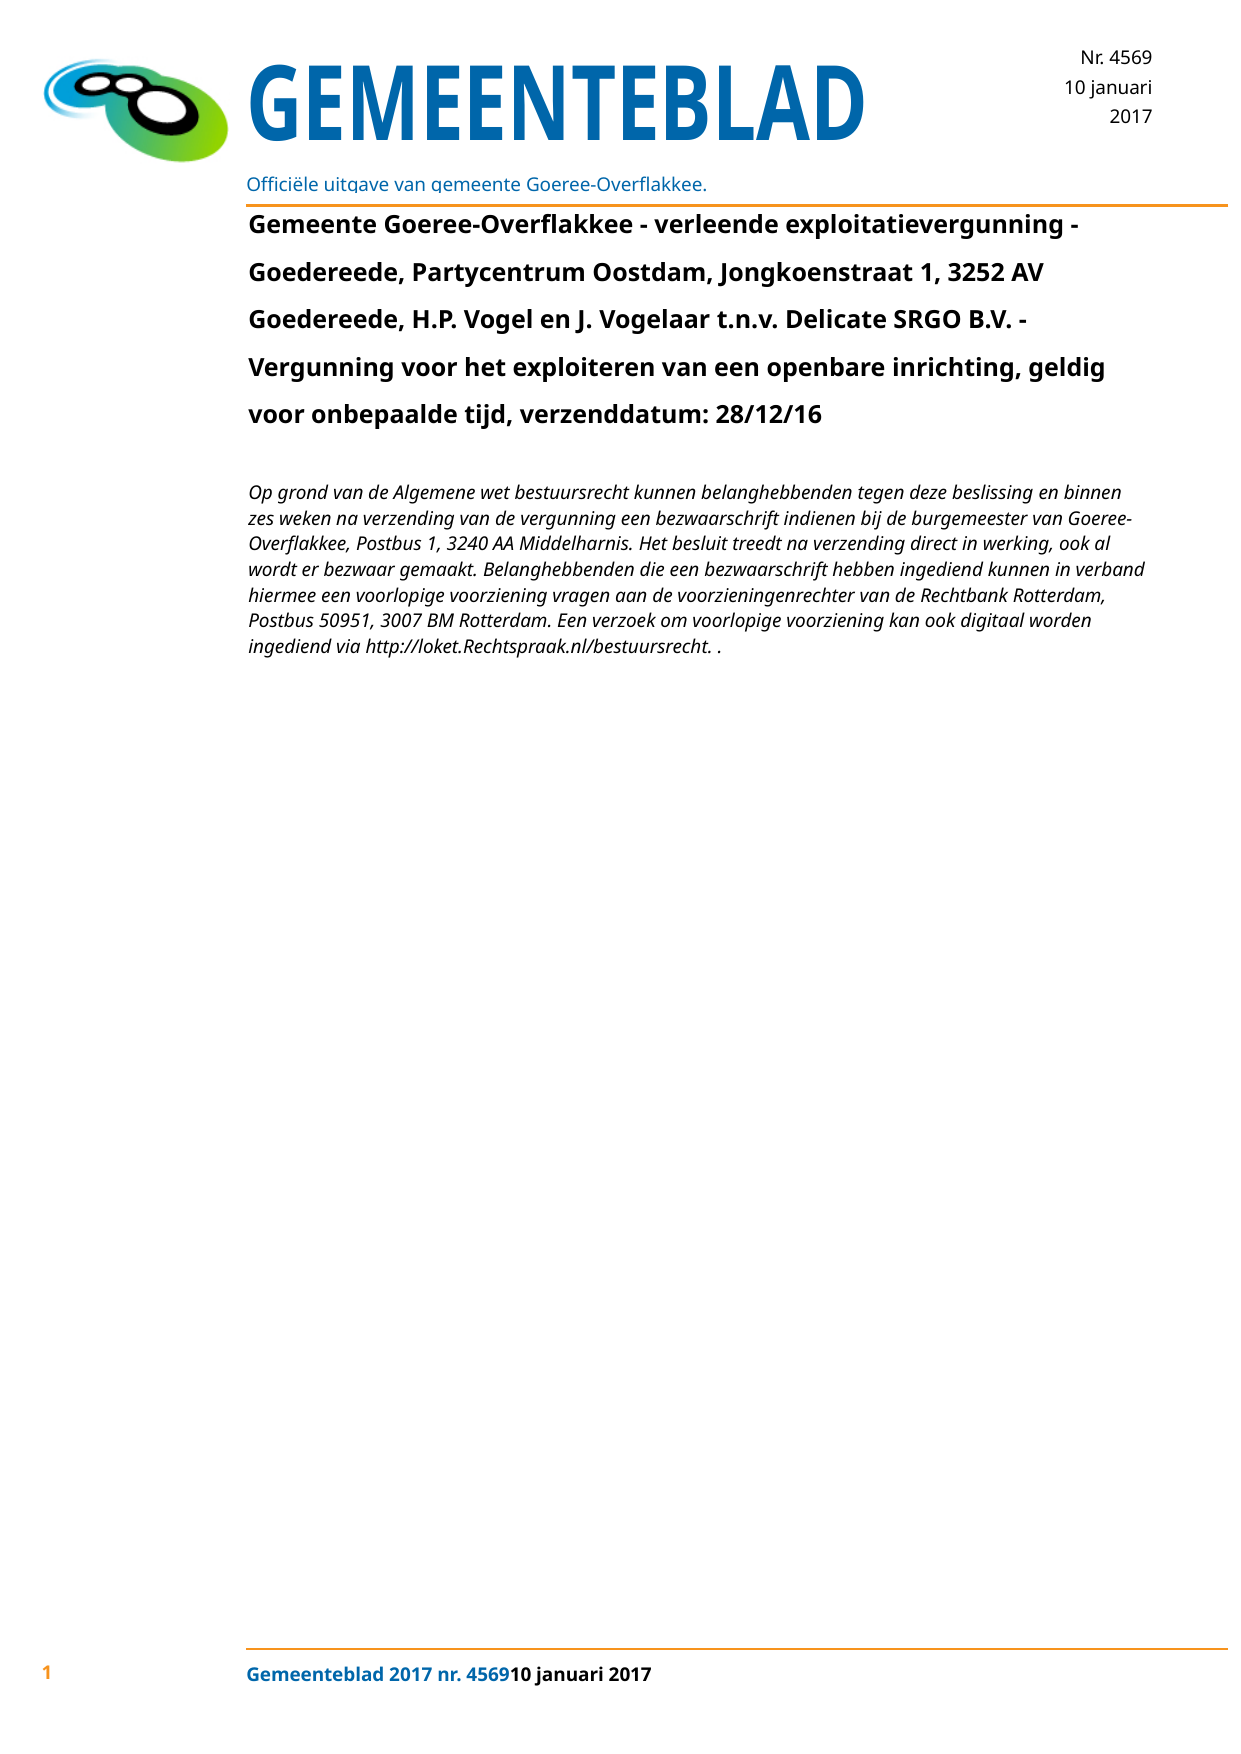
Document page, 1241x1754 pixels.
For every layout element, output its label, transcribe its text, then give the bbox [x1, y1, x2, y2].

text Op grond van de Algemene wet bestuursrecht kunnen belanghebbenden tegen deze beslissing en binnen zes weken na verzending van de vergunning een bezwaarschrift indienen bij de burgemeester van Goeree-Overflakkee, Postbus 1, 3240 AA Middelharnis. Het besluit treedt na verzending direct in werking, ook al wordt er bezwaar gemaakt. Belanghebbenden die een bezwaarschrift hebben ingediend kunnen in verband hiermee een voorlopige voorziening vragen aan de voorzieningenrechter van de Rechtbank Rotterdam, Postbus 50951, 3007 BM Rotterdam. Een verzoek om voorlopige voorziening kan ook digitaal worden ingediend via http://loket.Rechtspraak.nl/bestuursrecht. . [248, 479, 1152, 659]
text Gemeente Goeree-Overflakkee - verleende exploitatievergunning - Goedereede, Partycentrum Oostdam, Jongkoenstraat 1, 3252 AV Goedereede, H.P. Vogel en J. Vogelaar t.n.v. Delicate SRGO B.V. - Vergunning voor het exploiteren van een openbare inrichting, geldig voor onbepaalde tijd, verzenddatum: 28/12/16 [248, 207, 1152, 431]
picture [41, 47, 231, 172]
